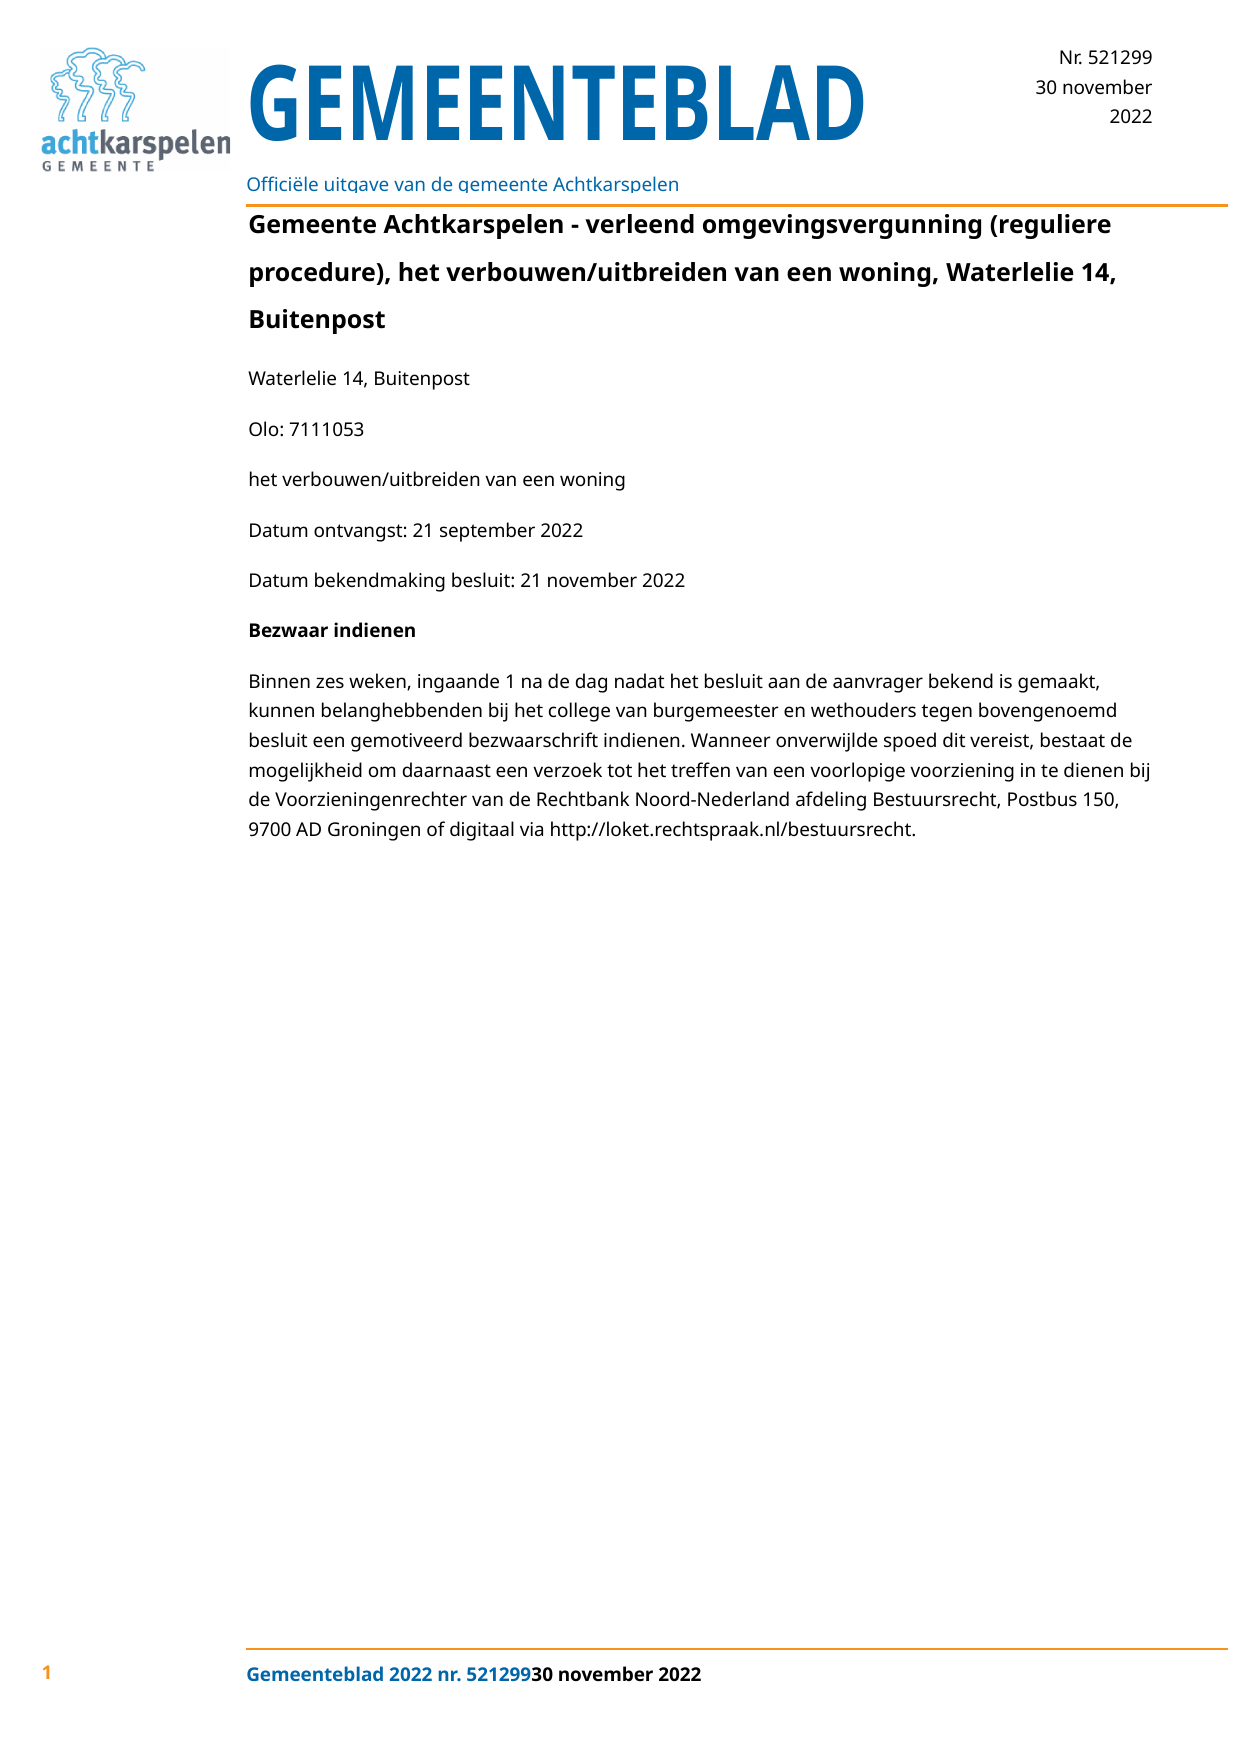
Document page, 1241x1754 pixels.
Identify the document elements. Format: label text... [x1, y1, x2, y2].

text Datum ontvangst: 21 september 2022 [248, 517, 1152, 542]
text Datum bekendmaking besluit: 21 november 2022 [248, 567, 1152, 593]
text Waterlelie 14, Buitenpost [248, 366, 1152, 391]
picture [41, 47, 231, 172]
text Gemeente Achtkarspelen - verleend omgevingsvergunning (reguliere procedure), het verbouwen/uitbreiden van een woning, Waterlelie 14, Buitenpost [248, 207, 1152, 336]
text het verbouwen/uitbreiden van een woning [248, 466, 1152, 492]
text Olo: 7111053 [248, 416, 1152, 442]
text Binnen zes weken, ingaande 1 na de dag nadat het besluit aan de aanvrager bekend is gemaakt, kunnen belanghebbenden bij het college van burgemeester en wethouders tegen bovengenoemd besluit een gemotiveerd bezwaarschrift indienen. Wanneer onverwijlde spoed dit vereist, bestaat de mogelijkheid om daarnaast een verzoek tot het treffen van een voorlopige voorziening in te dienen bij de Voorzieningenrechter van de Rechtbank Noord-Nederland afdeling Bestuursrecht, Postbus 150, 9700 AD Groningen of digitaal via http://loket.rechtspraak.nl/bestuursrecht. [248, 668, 1152, 842]
text Bezwaar indienen [248, 618, 1152, 643]
